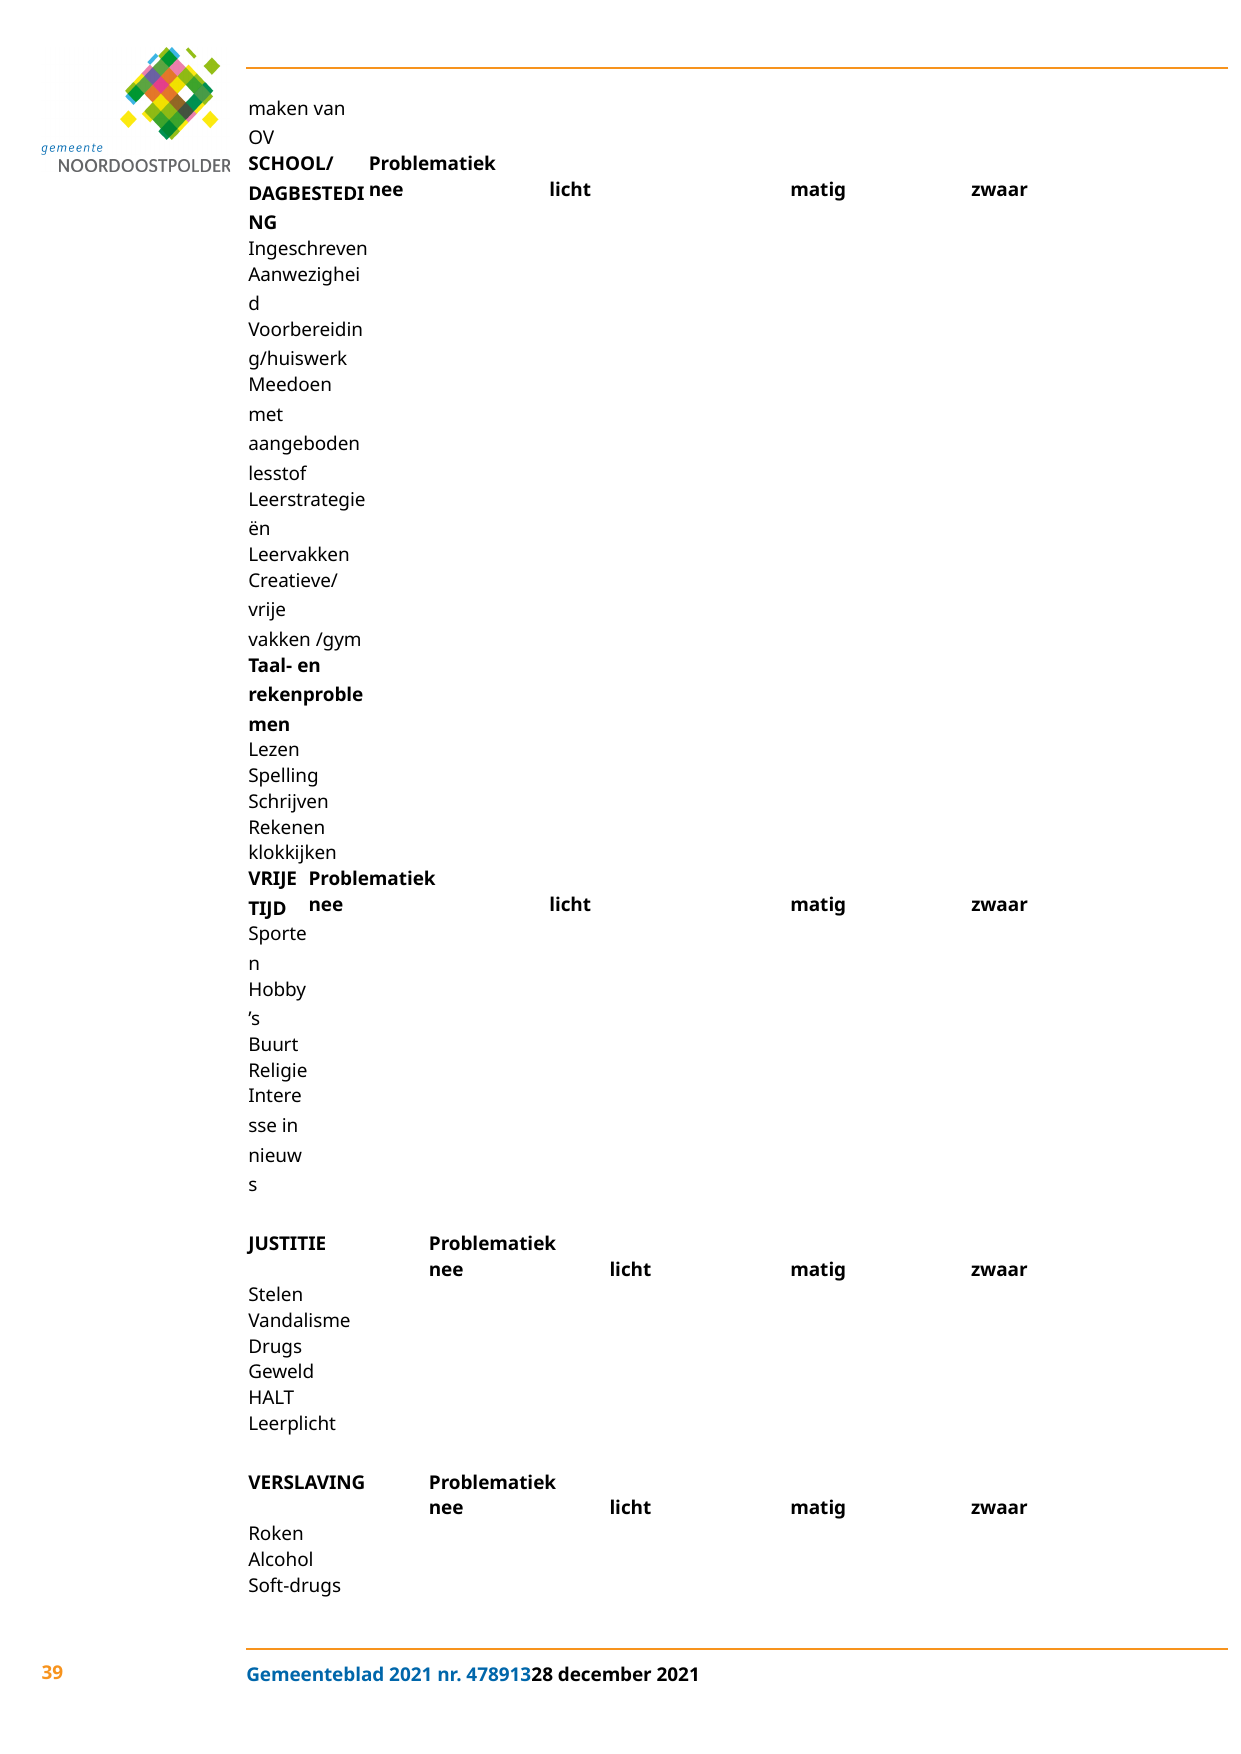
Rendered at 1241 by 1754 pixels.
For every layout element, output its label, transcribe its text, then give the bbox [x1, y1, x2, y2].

table_cell [369, 486, 549, 541]
table_cell Aanwezigheid [248, 261, 368, 316]
table_cell [549, 788, 790, 814]
table_cell [609, 1385, 790, 1410]
table_cell Drugs [248, 1333, 429, 1359]
table_cell [790, 1385, 971, 1410]
table_cell [790, 840, 971, 865]
table_cell [971, 1410, 1152, 1436]
table_cell VRIJE TIJD [248, 865, 308, 921]
table_cell [549, 763, 790, 788]
table_cell [971, 1083, 1152, 1197]
table_cell [790, 1031, 971, 1057]
table_cell [609, 1520, 790, 1546]
table_cell licht [549, 891, 790, 921]
table_cell Geweld [248, 1359, 429, 1384]
table_cell [971, 788, 1152, 814]
table_cell maken van OV [248, 95, 368, 150]
table_cell Leervakken [248, 541, 368, 567]
picture [41, 47, 231, 172]
table_cell [790, 316, 971, 371]
table_cell matig [790, 176, 971, 235]
table_cell [790, 1520, 971, 1546]
table_cell [790, 486, 971, 541]
table_cell [609, 1282, 790, 1307]
table_cell Leerstrategieën [248, 486, 368, 541]
table_cell [790, 921, 971, 976]
table_cell zwaar [971, 1256, 1152, 1282]
table_cell [790, 567, 971, 652]
table_cell Vandalisme [248, 1307, 429, 1333]
table_cell [971, 1359, 1152, 1384]
table_cell Rekenen [248, 814, 368, 839]
table_cell Schrijven [248, 788, 368, 814]
table_cell [971, 95, 1152, 150]
table_header VERSLAVING [248, 1469, 429, 1520]
table_cell [971, 1031, 1152, 1057]
table_cell Creatieve/vrije vakken /gym [248, 567, 368, 652]
table_cell [549, 921, 790, 976]
table_cell [790, 652, 971, 737]
table_cell [549, 316, 790, 371]
table_cell Buurt [248, 1031, 308, 1057]
table_cell [369, 737, 549, 762]
table_cell [971, 976, 1152, 1031]
table_cell [369, 371, 549, 486]
table_cell [429, 1307, 609, 1333]
table_cell [790, 235, 971, 261]
table_cell Alcohol [248, 1546, 429, 1572]
table_cell [308, 1031, 549, 1057]
table_cell nee [429, 1495, 609, 1520]
table_cell [429, 1282, 609, 1307]
table_cell [971, 1520, 1152, 1546]
table_cell [369, 652, 549, 737]
table_cell [790, 737, 971, 762]
table_cell [971, 316, 1152, 371]
table_cell [790, 1083, 971, 1197]
table_cell Stelen [248, 1282, 429, 1307]
table_cell [971, 1307, 1152, 1333]
table_cell [790, 1572, 971, 1597]
table_cell matig [790, 1495, 971, 1520]
table_cell Voorbereiding/huiswerk [248, 316, 368, 371]
table_cell [549, 541, 790, 567]
table_cell [790, 788, 971, 814]
table_cell [971, 1333, 1152, 1359]
table_cell [369, 541, 549, 567]
table_cell matig [790, 891, 971, 921]
table_header Problematiek [429, 1469, 1152, 1494]
table_cell [971, 1057, 1152, 1083]
table_header Problematiek [429, 1230, 1152, 1256]
table_cell [429, 1546, 609, 1572]
table_cell SCHOOL/ DAGBESTEDING [248, 150, 368, 235]
table_cell [971, 541, 1152, 567]
table_cell [971, 1546, 1152, 1572]
table_cell Ingeschreven [248, 235, 368, 261]
table_cell Religie [248, 1057, 308, 1083]
table_cell zwaar [971, 1495, 1152, 1520]
table_cell licht [549, 176, 790, 235]
table_cell Interesse in nieuws [248, 1083, 308, 1197]
table_cell [429, 1520, 609, 1546]
table_cell [429, 1333, 609, 1359]
table_cell [429, 1359, 609, 1384]
table_cell [790, 763, 971, 788]
table_cell Taal- en rekenproblemen [248, 652, 368, 737]
table_cell [308, 1057, 549, 1083]
table_cell [790, 1282, 971, 1307]
table_cell [549, 235, 790, 261]
table_cell [609, 1307, 790, 1333]
table_cell [971, 814, 1152, 839]
table_cell [549, 737, 790, 762]
table_cell [790, 541, 971, 567]
table_cell [971, 1572, 1152, 1597]
table_cell [971, 737, 1152, 762]
table_cell [369, 567, 549, 652]
table_cell Problematiek [369, 150, 1152, 176]
table_cell [369, 235, 549, 261]
table_cell [549, 840, 790, 865]
table_cell [609, 1546, 790, 1572]
table_cell [790, 1410, 971, 1436]
table_cell Soft-drugs [248, 1572, 429, 1597]
table_cell [308, 1083, 549, 1197]
table_cell matig [790, 1256, 971, 1282]
table_cell [790, 814, 971, 839]
table_cell Hobby’s [248, 976, 308, 1031]
table_cell [971, 261, 1152, 316]
table_cell zwaar [971, 176, 1152, 235]
table_cell [369, 261, 549, 316]
table_cell [549, 1031, 790, 1057]
table_cell [549, 486, 790, 541]
table_cell [971, 371, 1152, 486]
table_cell nee [369, 176, 549, 235]
table_cell [549, 1083, 790, 1197]
table_cell nee [429, 1256, 609, 1282]
table_cell [549, 95, 790, 150]
table_cell [790, 1333, 971, 1359]
table_header JUSTITIE [248, 1230, 429, 1282]
table_cell [429, 1385, 609, 1410]
table_cell zwaar [971, 891, 1152, 921]
table_cell [369, 316, 549, 371]
table_cell [971, 235, 1152, 261]
table_cell [308, 976, 549, 1031]
table_cell [369, 95, 549, 150]
table_cell [549, 976, 790, 1031]
table_cell [971, 763, 1152, 788]
table_cell [971, 1282, 1152, 1307]
table_cell [609, 1333, 790, 1359]
table_cell [609, 1410, 790, 1436]
table_cell [971, 652, 1152, 737]
table_cell [971, 567, 1152, 652]
table_cell [790, 95, 971, 150]
table_cell nee [308, 891, 549, 921]
table_cell [429, 1410, 609, 1436]
table_cell klokkijken [248, 840, 368, 865]
table_cell [609, 1572, 790, 1597]
table_cell HALT [248, 1385, 429, 1410]
table_cell [369, 788, 549, 814]
table_cell [369, 840, 549, 865]
table_cell Leerplicht [248, 1410, 429, 1436]
table_cell Spelling [248, 763, 368, 788]
table_cell Sporten [248, 921, 308, 976]
table_cell [549, 261, 790, 316]
table_cell Problematiek [308, 865, 1152, 891]
table_cell [971, 840, 1152, 865]
table_cell [308, 921, 549, 976]
table_cell [790, 1057, 971, 1083]
table_cell [790, 371, 971, 486]
table_cell [369, 763, 549, 788]
table_cell [549, 1057, 790, 1083]
table_cell [549, 652, 790, 737]
table_cell Roken [248, 1520, 429, 1546]
table_cell [609, 1359, 790, 1384]
table_cell licht [609, 1495, 790, 1520]
table_cell [549, 567, 790, 652]
table_cell [790, 261, 971, 316]
table_cell [790, 1359, 971, 1384]
table_cell [549, 814, 790, 839]
table_cell licht [609, 1256, 790, 1282]
table_cell [971, 486, 1152, 541]
table_cell [971, 921, 1152, 976]
table_cell Lezen [248, 737, 368, 762]
table_cell [790, 1546, 971, 1572]
table_cell [790, 1307, 971, 1333]
table_cell [790, 976, 971, 1031]
table_cell [971, 1385, 1152, 1410]
table_cell [429, 1572, 609, 1597]
table_cell [549, 371, 790, 486]
table_cell Meedoen met aangeboden lesstof [248, 371, 368, 486]
table_cell [369, 814, 549, 839]
